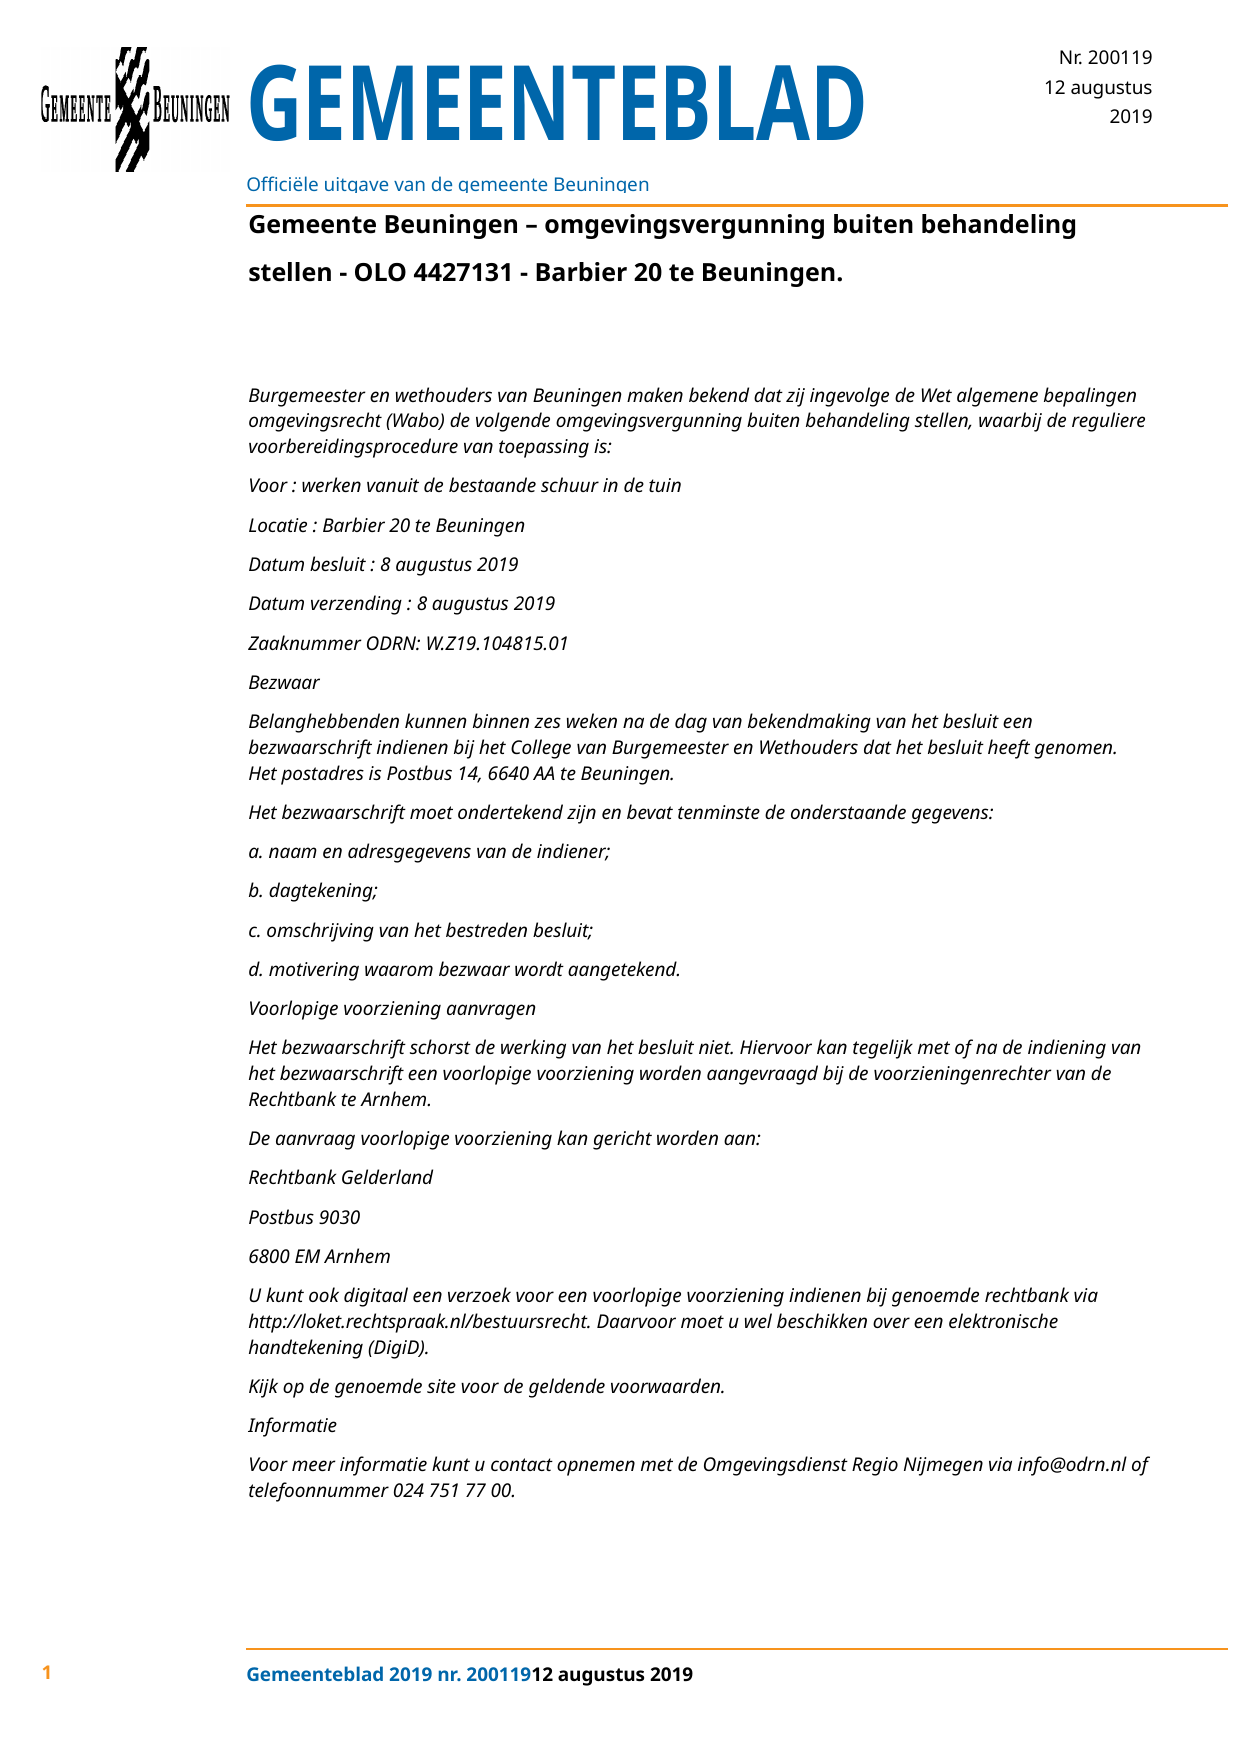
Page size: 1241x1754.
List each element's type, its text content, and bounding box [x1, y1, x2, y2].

text Het bezwaarschrift moet ondertekend zijn en bevat tenminste de onderstaande gegevens: [248, 799, 1152, 825]
text Bezwaar [248, 669, 1152, 695]
text 6800 EM Arnhem [248, 1243, 1152, 1269]
text c. omschrijving van het bestreden besluit; [248, 917, 1152, 942]
text Voor meer informatie kunt u contact opnemen met de Omgevingsdienst Regio Nijmegen via info@odrn.nl of telefoonnummer 024 751 77 00. [248, 1452, 1152, 1503]
text Belanghebbenden kunnen binnen zes weken na de dag van bekendmaking van het besluit een bezwaarschrift indienen bij het College van Burgemeester en Wethouders dat het besluit heeft genomen. Het postadres is Postbus 14, 6640 AA te Beuningen. [248, 708, 1152, 785]
text Voor : werken vanuit de bestaande schuur in de tuin [248, 473, 1152, 498]
text d. motivering waarom bezwaar wordt aangetekend. [248, 956, 1152, 982]
text Locatie : Barbier 20 te Beuningen [248, 512, 1152, 538]
text Datum besluit : 8 augustus 2019 [248, 551, 1152, 577]
text Burgemeester en wethouders van Beuningen maken bekend dat zij ingevolge de Wet algemene bepalingen omgevingsrecht (Wabo) de volgende omgevingsvergunning buiten behandeling stellen, waarbij de reguliere voorbereidingsprocedure van toepassing is: [248, 382, 1152, 459]
text b. dagtekening; [248, 877, 1152, 903]
text Datum verzending : 8 augustus 2019 [248, 590, 1152, 616]
text U kunt ook digitaal een verzoek voor een voorlopige voorziening indienen bij genoemde rechtbank via http://loket.rechtspraak.nl/bestuursrecht. Daarvoor moet u wel beschikken over een elektronische handtekening (DigiD). [248, 1282, 1152, 1359]
text Zaaknummer ODRN: W.Z19.104815.01 [248, 630, 1152, 655]
text Het bezwaarschrift schorst de werking van het besluit niet. Hiervoor kan tegelijk met of na de indiening van het bezwaarschrift een voorlopige voorziening worden aangevraagd bij de voorzieningenrechter van de Rechtbank te Arnhem. [248, 1034, 1152, 1112]
text Informatie [248, 1412, 1152, 1438]
text Postbus 9030 [248, 1204, 1152, 1229]
text Kijk op de genoemde site voor de geldende voorwaarden. [248, 1373, 1152, 1399]
text a. naam en adresgegevens van de indiener; [248, 838, 1152, 864]
text Voorlopige voorziening aanvragen [248, 995, 1152, 1021]
picture [41, 47, 231, 172]
text De aanvraag voorlopige voorziening kan gericht worden aan: [248, 1125, 1152, 1151]
text Gemeente Beuningen – omgevingsvergunning buiten behandeling stellen - OLO 4427131 - Barbier 20 te Beuningen. [248, 207, 1152, 288]
text Rechtbank Gelderland [248, 1164, 1152, 1190]
